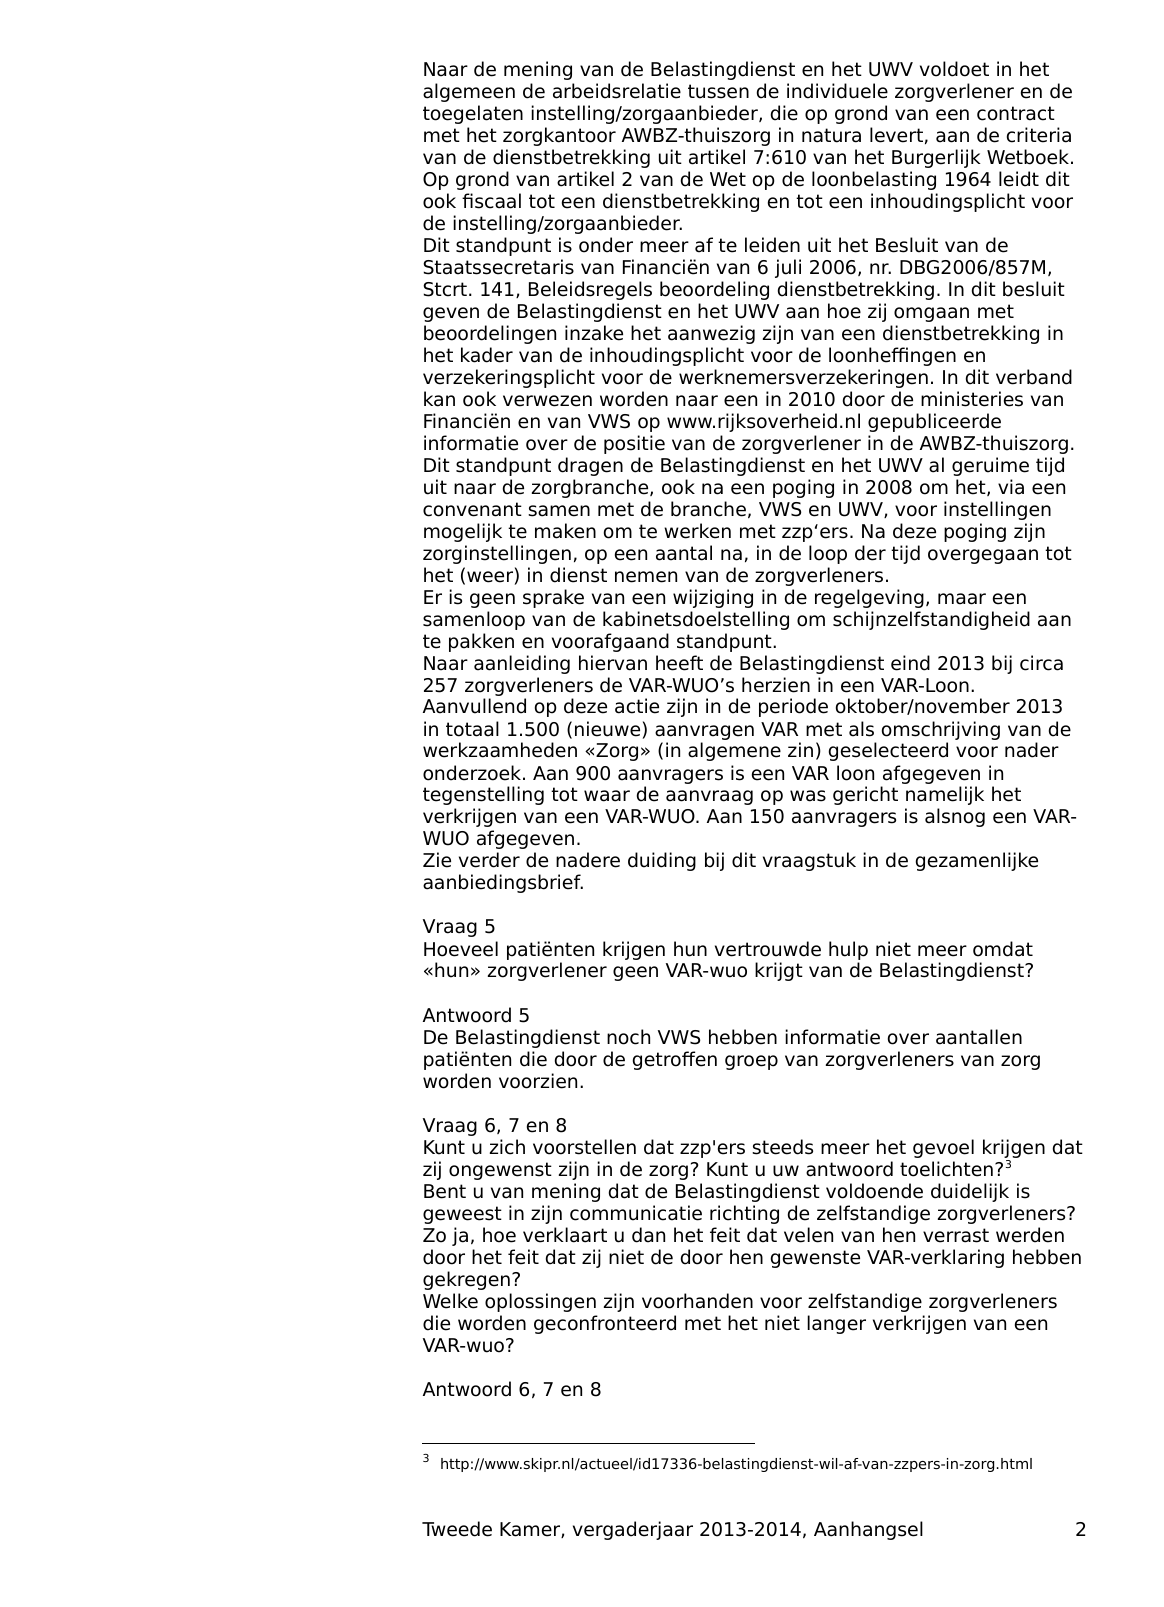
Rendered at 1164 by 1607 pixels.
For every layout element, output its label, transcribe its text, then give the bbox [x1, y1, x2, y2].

text Naar aanleiding hiervan heeft de Belastingdienst eind 2013 bij circa 257 zorgverleners de VAR-WUO’s herzien in een VAR-Loon. [422, 652, 1087, 696]
text Naar de mening van de Belastingdienst en het UWV voldoet in het algemeen de arbeidsrelatie tussen de individuele zorgverlener en de toegelaten instelling/zorgaanbieder, die op grond van een contract met het zorgkantoor AWBZ-thuiszorg in natura levert, aan de criteria van de dienstbetrekking uit artikel 7:610 van het Burgerlijk Wetboek. Op grond van artikel 2 van de Wet op de loonbelasting 1964 leidt dit ook fiscaal tot een dienstbetrekking en tot een inhoudingsplicht voor de instelling/zorgaanbieder. [422, 59, 1087, 235]
text Dit standpunt dragen de Belastingdienst en het UWV al geruime tijd uit naar de zorgbranche, ook na een poging in 2008 om het, via een convenant samen met de branche, VWS en UWV, voor instellingen mogelijk te maken om te werken met zzp‘ers. Na deze poging zijn zorginstellingen, op een aantal na, in de loop der tijd overgegaan tot het (weer) in dienst nemen van de zorgverleners. [422, 455, 1087, 587]
text Welke oplossingen zijn voorhanden voor zelfstandige zorgverleners die worden geconfronteerd met het niet langer verkrijgen van een VAR-wuo? [422, 1291, 1087, 1356]
text Kunt u zich voorstellen dat zzp'ers steeds meer het gevoel krijgen dat zij ongewenst zijn in de zorg? Kunt u uw antwoord toelichten? [422, 1137, 1087, 1181]
text Antwoord 5 [422, 1004, 1087, 1027]
text Bent u van mening dat de Belastingdienst voldoende duidelijk is geweest in zijn communicatie richting de zelfstandige zorgverleners? Zo ja, hoe verklaart u dan het feit dat velen van hen verrast werden door het feit dat zij niet de door hen gewenste VAR-verklaring hebben gekregen? [422, 1181, 1087, 1291]
text Vraag 5 [422, 916, 1087, 938]
text Aanvullend op deze actie zijn in de periode oktober/november 2013 in totaal 1.500 (nieuwe) aanvragen VAR met als omschrijving van de werkzaamheden «Zorg» (in algemene zin) geselecteerd voor nader onderzoek. Aan 900 aanvragers is een VAR loon afgegeven in tegenstelling tot waar de aanvraag op was gericht namelijk het verkrijgen van een VAR-WUO. Aan 150 aanvragers is alsnog een VAR-WUO afgegeven. [422, 696, 1087, 850]
text Hoeveel patiënten krijgen hun vertrouwde hulp niet meer omdat «hun» zorgverlener geen VAR-wuo krijgt van de Belastingdienst? [422, 938, 1087, 982]
text http://www.skipr.nl/actueel/id17336-belastingdienst-wil-af-van-zzpers-in-zorg.html [422, 1452, 1087, 1474]
text Antwoord 6, 7 en 8 [422, 1379, 1087, 1401]
text Er is geen sprake van een wijziging in de regelgeving, maar een samenloop van de kabinetsdoelstelling om schijnzelfstandigheid aan te pakken en voorafgaand standpunt. [422, 587, 1087, 652]
text Zie verder de nadere duiding bij dit vraagstuk in de gezamenlijke aanbiedingsbrief. [422, 850, 1087, 894]
text Dit standpunt is onder meer af te leiden uit het Besluit van de Staatssecretaris van Financiën van 6 juli 2006, nr. DBG2006/857M, Stcrt. 141, Beleidsregels beoordeling dienstbetrekking. In dit besluit geven de Belastingdienst en het UWV aan hoe zij omgaan met beoordelingen inzake het aanwezig zijn van een dienstbetrekking in het kader van de inhoudingsplicht voor de loonheffingen en verzekeringsplicht voor de werknemersverzekeringen. In dit verband kan ook verwezen worden naar een in 2010 door de ministeries van Financiën en van VWS op www.rijksoverheid.nl gepubliceerde informatie over de positie van de zorgverlener in de AWBZ-thuiszorg. [422, 235, 1087, 455]
text De Belastingdienst noch VWS hebben informatie over aantallen patiënten die door de getroffen groep van zorgverleners van zorg worden voorzien. [422, 1027, 1087, 1092]
text Vraag 6, 7 en 8 [422, 1115, 1087, 1137]
